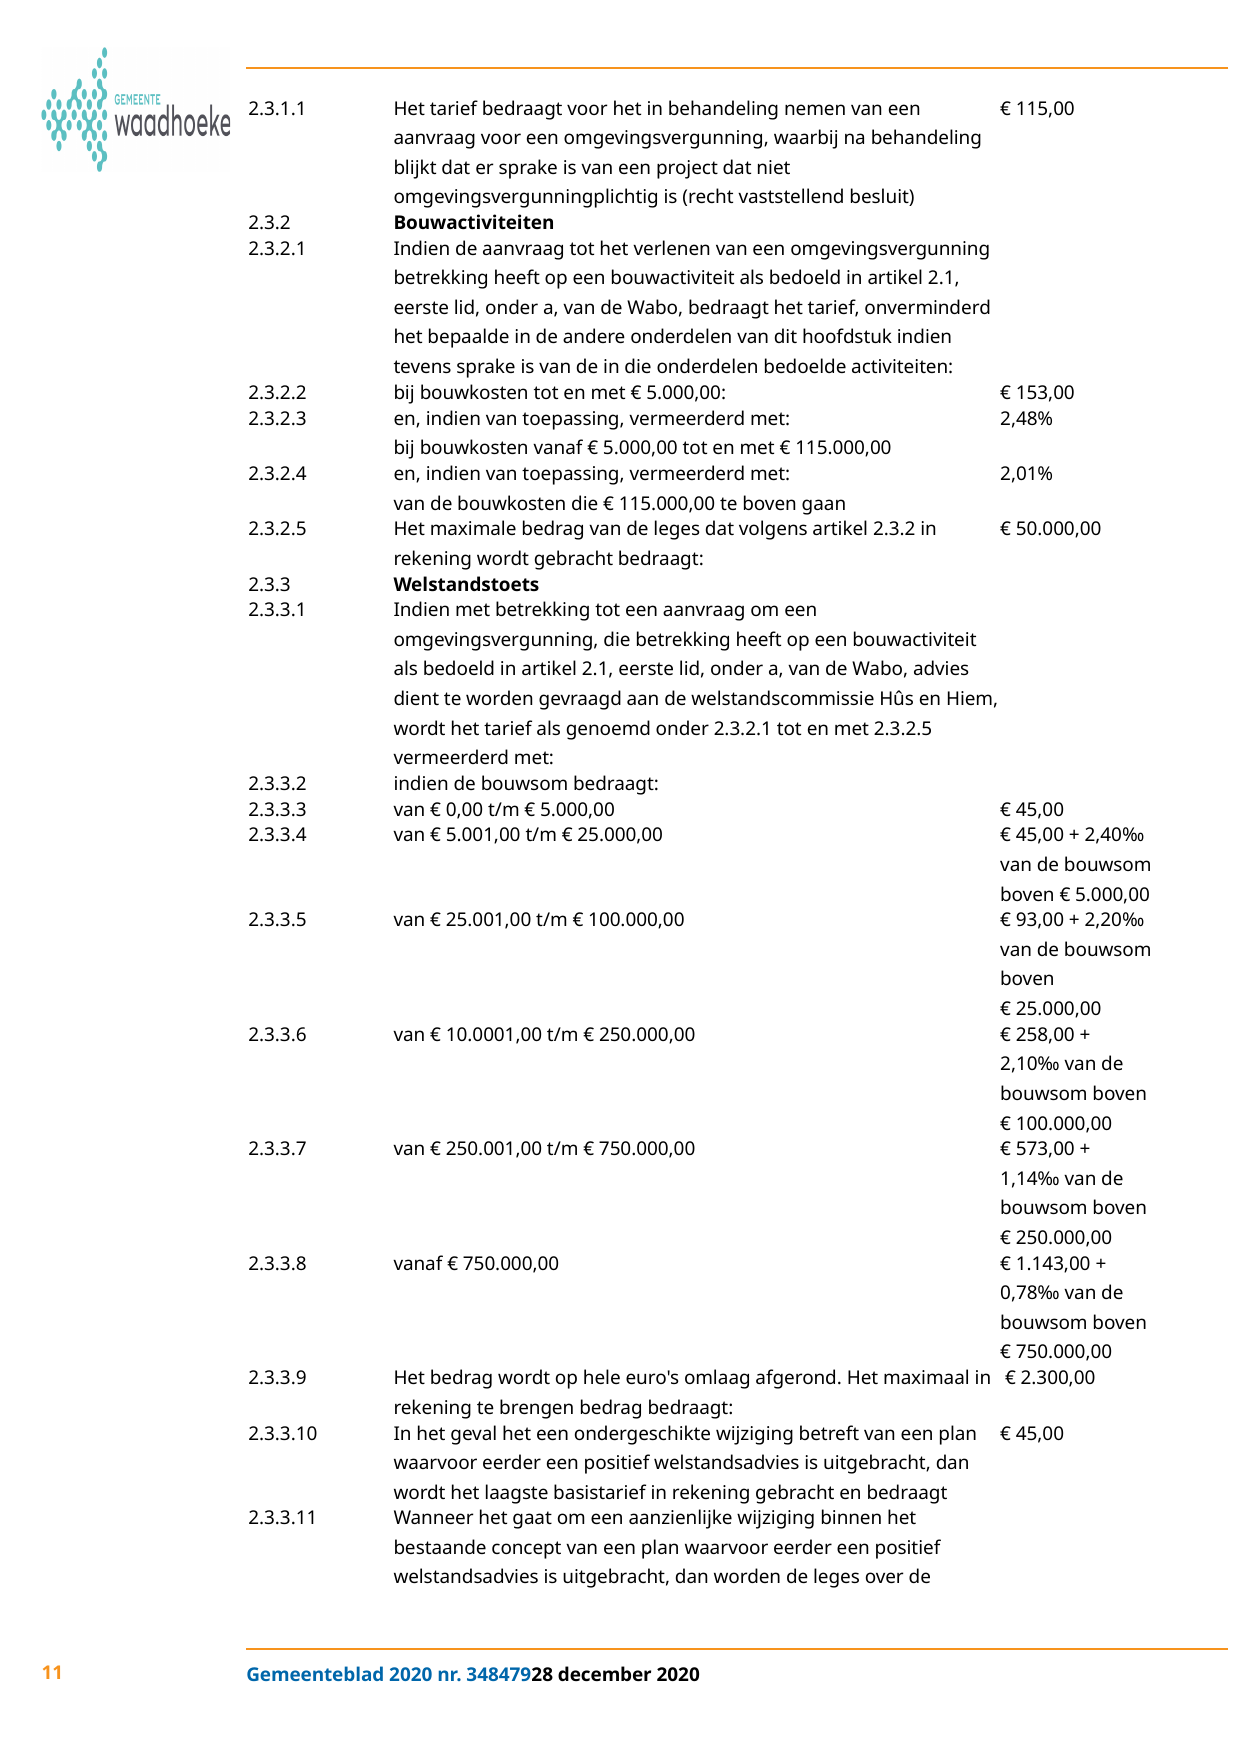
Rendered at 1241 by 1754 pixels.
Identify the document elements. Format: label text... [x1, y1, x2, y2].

table_cell Het bedrag wordt op hele euro's omlaag afgerond. Het maximaal in rekening te brengen bedrag bedraagt: [393, 1364, 1000, 1420]
table_cell 2.3.3.8 [248, 1250, 393, 1364]
table_cell Het maximale bedrag van de leges dat volgens artikel 2.3.2 in rekening wordt gebracht bedraagt: [393, 515, 1000, 571]
table_cell 2.3.3.4 [248, 822, 393, 906]
table_cell 2.3.3.7 [248, 1135, 393, 1250]
table_cell 2.3.2.1 [248, 235, 393, 379]
picture [41, 47, 231, 172]
table_cell 2.3.3.5 [248, 906, 393, 1021]
table_cell Indien de aanvraag tot het verlenen van een omgevingsvergunning betrekking heeft op een bouwactiviteit als bedoeld in artikel 2.1, eerste lid, onder a, van de Wabo, bedraagt het tarief, onverminderd het bepaalde in de andere onderdelen van dit hoofdstuk indien tevens sprake is van de in die onderdelen bedoelde activiteiten: [393, 235, 1000, 379]
table_cell [1000, 235, 1152, 379]
table_cell Het tarief bedraagt voor het in behandeling nemen van een aanvraag voor een omgevingsvergunning, waarbij na behandeling blijkt dat er sprake is van een project dat niet omgevingsvergunningplichtig is (recht vaststellend besluit) [393, 95, 1000, 209]
table_cell 2.3.1.1 [248, 95, 393, 209]
table_cell en, indien van toepassing, vermeerderd met: bij bouwkosten vanaf € 5.000,00 tot en met € 115.000,00 [393, 405, 1000, 460]
table_cell 2.3.3.6 [248, 1021, 393, 1135]
table_cell 2.3.2 [248, 209, 393, 235]
table_cell 2.3.2.5 [248, 515, 393, 571]
table_cell 2.3.2.3 [248, 405, 393, 460]
table_cell Bouwactiviteiten [393, 209, 1000, 235]
table_cell € 50.000,00 [1000, 515, 1152, 571]
table_cell 2.3.3.10 [248, 1420, 393, 1504]
table_cell van € 10.0001,00 t/m € 250.000,00 [393, 1021, 1000, 1135]
table_cell € 115,00 [1000, 95, 1152, 209]
table_cell € 45,00 [1000, 796, 1152, 822]
table_cell € 45,00 + 2,40‰ van de bouwsom boven € 5.000,00 [1000, 822, 1152, 906]
table_cell [1000, 1505, 1152, 1589]
table_cell van € 25.001,00 t/m € 100.000,00 [393, 906, 1000, 1021]
table_cell 2,01% [1000, 460, 1152, 515]
table_cell bij bouwkosten tot en met € 5.000,00: [393, 379, 1000, 405]
table_cell 2.3.3.11 [248, 1505, 393, 1589]
table_cell indien de bouwsom bedraagt: [393, 770, 1000, 796]
table_cell [1000, 209, 1152, 235]
table_cell 2.3.3.9 [248, 1364, 393, 1420]
table_cell Wanneer het gaat om een aanzienlijke wijziging binnen het bestaande concept van een plan waarvoor eerder een positief welstandsadvies is uitgebracht, dan worden de leges over de [393, 1505, 1000, 1589]
table_cell van € 5.001,00 t/m € 25.000,00 [393, 822, 1000, 906]
table_cell € 153,00 [1000, 379, 1152, 405]
table_cell 2.3.2.4 [248, 460, 393, 515]
table_cell € 573,00 + 1,14‰ van de bouwsom boven € 250.000,00 [1000, 1135, 1152, 1250]
table_cell € 45,00 [1000, 1420, 1152, 1504]
table_cell 2.3.3 [248, 571, 393, 596]
table_cell [1000, 770, 1152, 796]
table_cell € 93,00 + 2,20‰ van de bouwsom boven € 25.000,00 [1000, 906, 1152, 1021]
table_cell Welstandstoets [393, 571, 1000, 596]
table_cell € 1.143,00 + 0,78‰ van de bouwsom boven € 750.000,00 [1000, 1250, 1152, 1364]
table_cell [1000, 571, 1152, 596]
table_cell 2.3.2.2 [248, 379, 393, 405]
table_cell € 2.300,00 [1000, 1364, 1152, 1420]
table_cell 2.3.3.2 [248, 770, 393, 796]
table_cell [1000, 596, 1152, 770]
table_cell In het geval het een ondergeschikte wijziging betreft van een plan waarvoor eerder een positief welstandsadvies is uitgebracht, dan wordt het laagste basistarief in rekening gebracht en bedraagt [393, 1420, 1000, 1504]
table_cell € 258,00 + 2,10‰ van de bouwsom boven € 100.000,00 [1000, 1021, 1152, 1135]
table_cell 2.3.3.3 [248, 796, 393, 822]
table_cell van € 0,00 t/m € 5.000,00 [393, 796, 1000, 822]
table_cell van € 250.001,00 t/m € 750.000,00 [393, 1135, 1000, 1250]
table_cell 2.3.3.1 [248, 596, 393, 770]
table_cell vanaf € 750.000,00 [393, 1250, 1000, 1364]
table_cell Indien met betrekking tot een aanvraag om een omgevingsvergunning, die betrekking heeft op een bouwactiviteit als bedoeld in artikel 2.1, eerste lid, onder a, van de Wabo, advies dient te worden gevraagd aan de welstandscommissie Hûs en Hiem, wordt het tarief als genoemd onder 2.3.2.1 tot en met 2.3.2.5 vermeerderd met: [393, 596, 1000, 770]
table_cell 2,48% [1000, 405, 1152, 460]
table_cell en, indien van toepassing, vermeerderd met: van de bouwkosten die € 115.000,00 te boven gaan [393, 460, 1000, 515]
